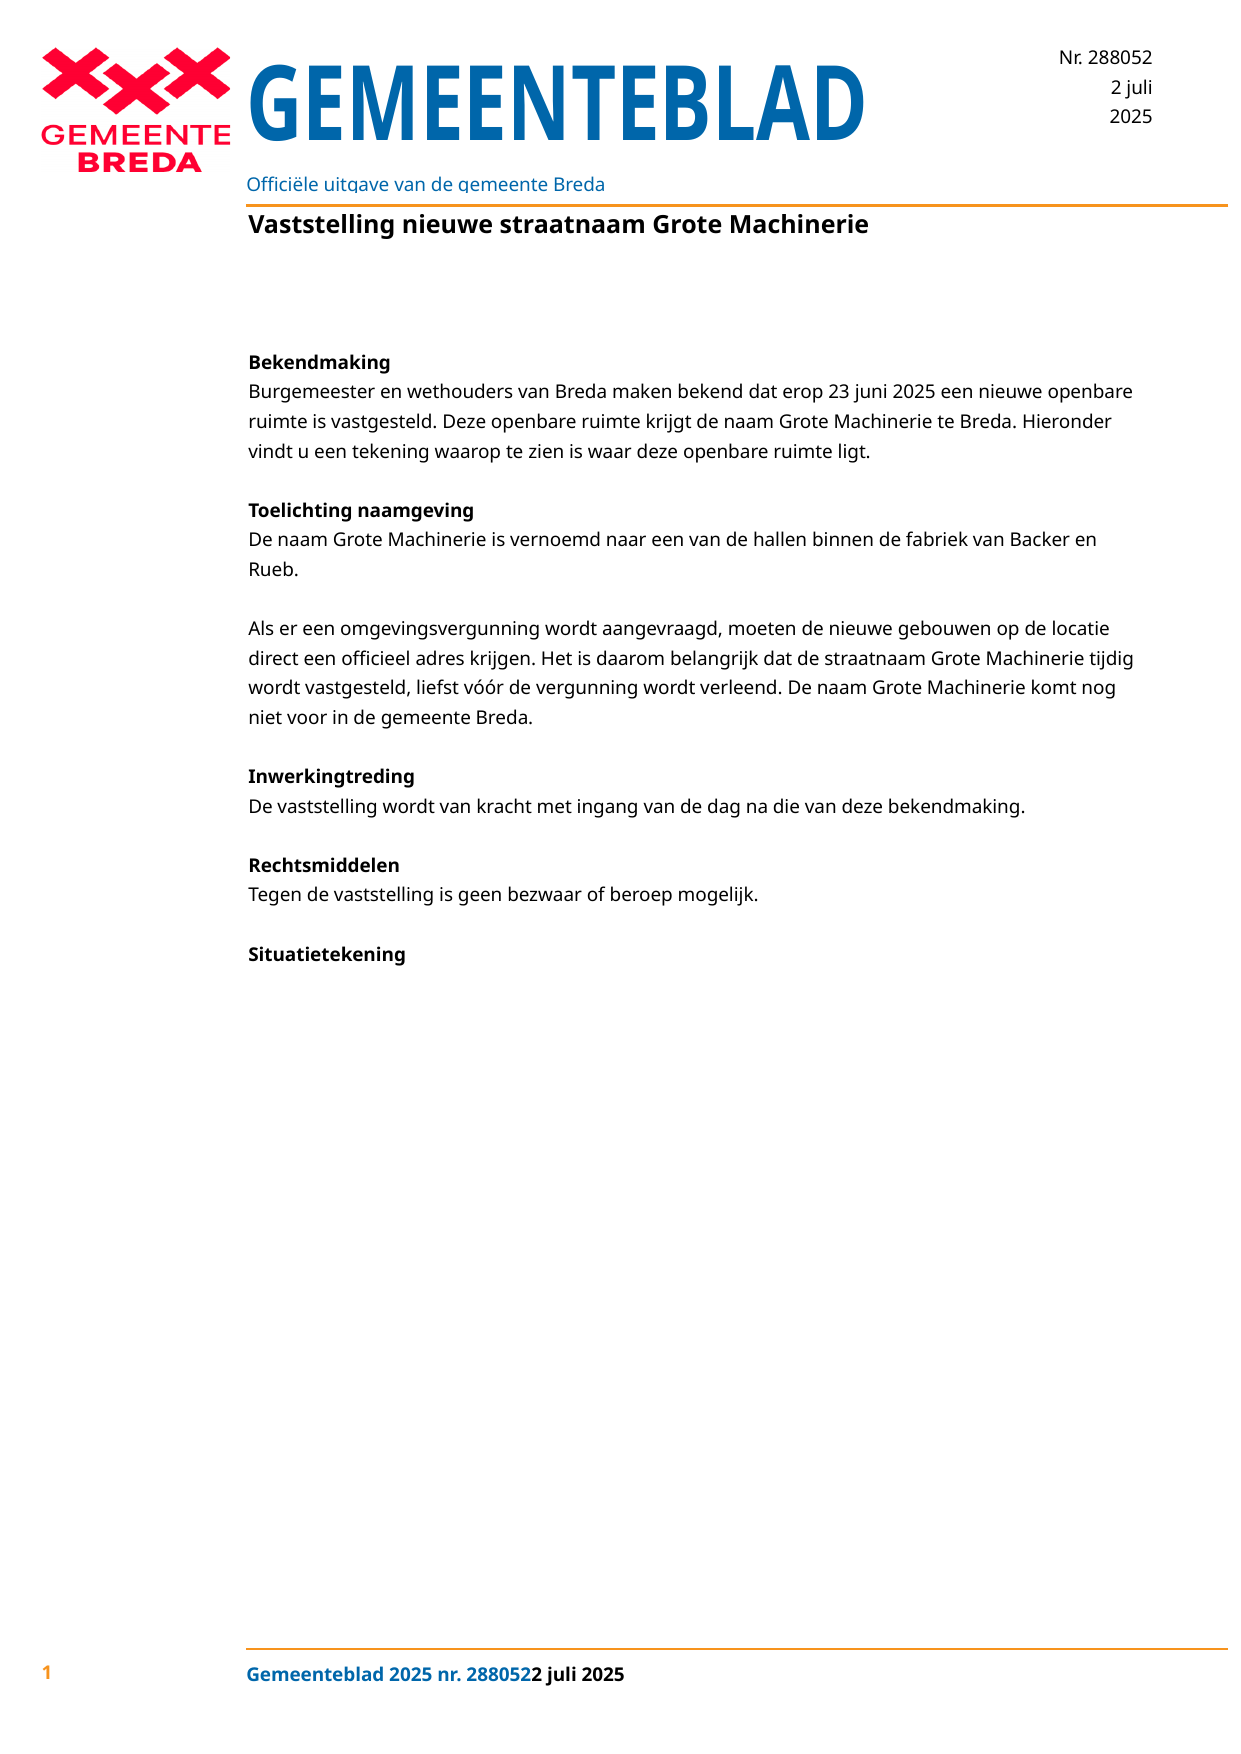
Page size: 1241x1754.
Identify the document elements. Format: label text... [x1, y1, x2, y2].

text Burgemeester en wethouders van Breda maken bekend dat erop 23 juni 2025 een nieuwe openbare ruimte is vastgesteld. Deze openbare ruimte krijgt de naam Grote Machinerie te Breda. Hieronder vindt u een tekening waarop te zien is waar deze openbare ruimte ligt. [248, 379, 1152, 464]
text De naam Grote Machinerie is vernoemd naar een van de hallen binnen de fabriek van Backer en Rueb. [248, 527, 1152, 582]
text Bekendmaking [248, 349, 1152, 375]
text Vaststelling nieuwe straatnaam Grote Machinerie [248, 207, 1152, 241]
picture [41, 47, 231, 172]
text Inwerkingtreding [248, 763, 1152, 789]
text Situatietekening [248, 941, 1152, 967]
text Rechtsmiddelen [248, 852, 1152, 878]
text Tegen de vaststelling is geen bezwaar of beroep mogelijk. [248, 882, 1152, 907]
text Toelichting naamgeving [248, 497, 1152, 523]
text Als er een omgevingsvergunning wordt aangevraagd, moeten de nieuwe gebouwen op de locatie direct een officieel adres krijgen. Het is daarom belangrijk dat de straatnaam Grote Machinerie tijdig wordt vastgesteld, liefst vóór de vergunning wordt verleend. De naam Grote Machinerie komt nog niet voor in de gemeente Breda. [248, 615, 1152, 730]
text De vaststelling wordt van kracht met ingang van de dag na die van deze bekendmaking. [248, 793, 1152, 819]
